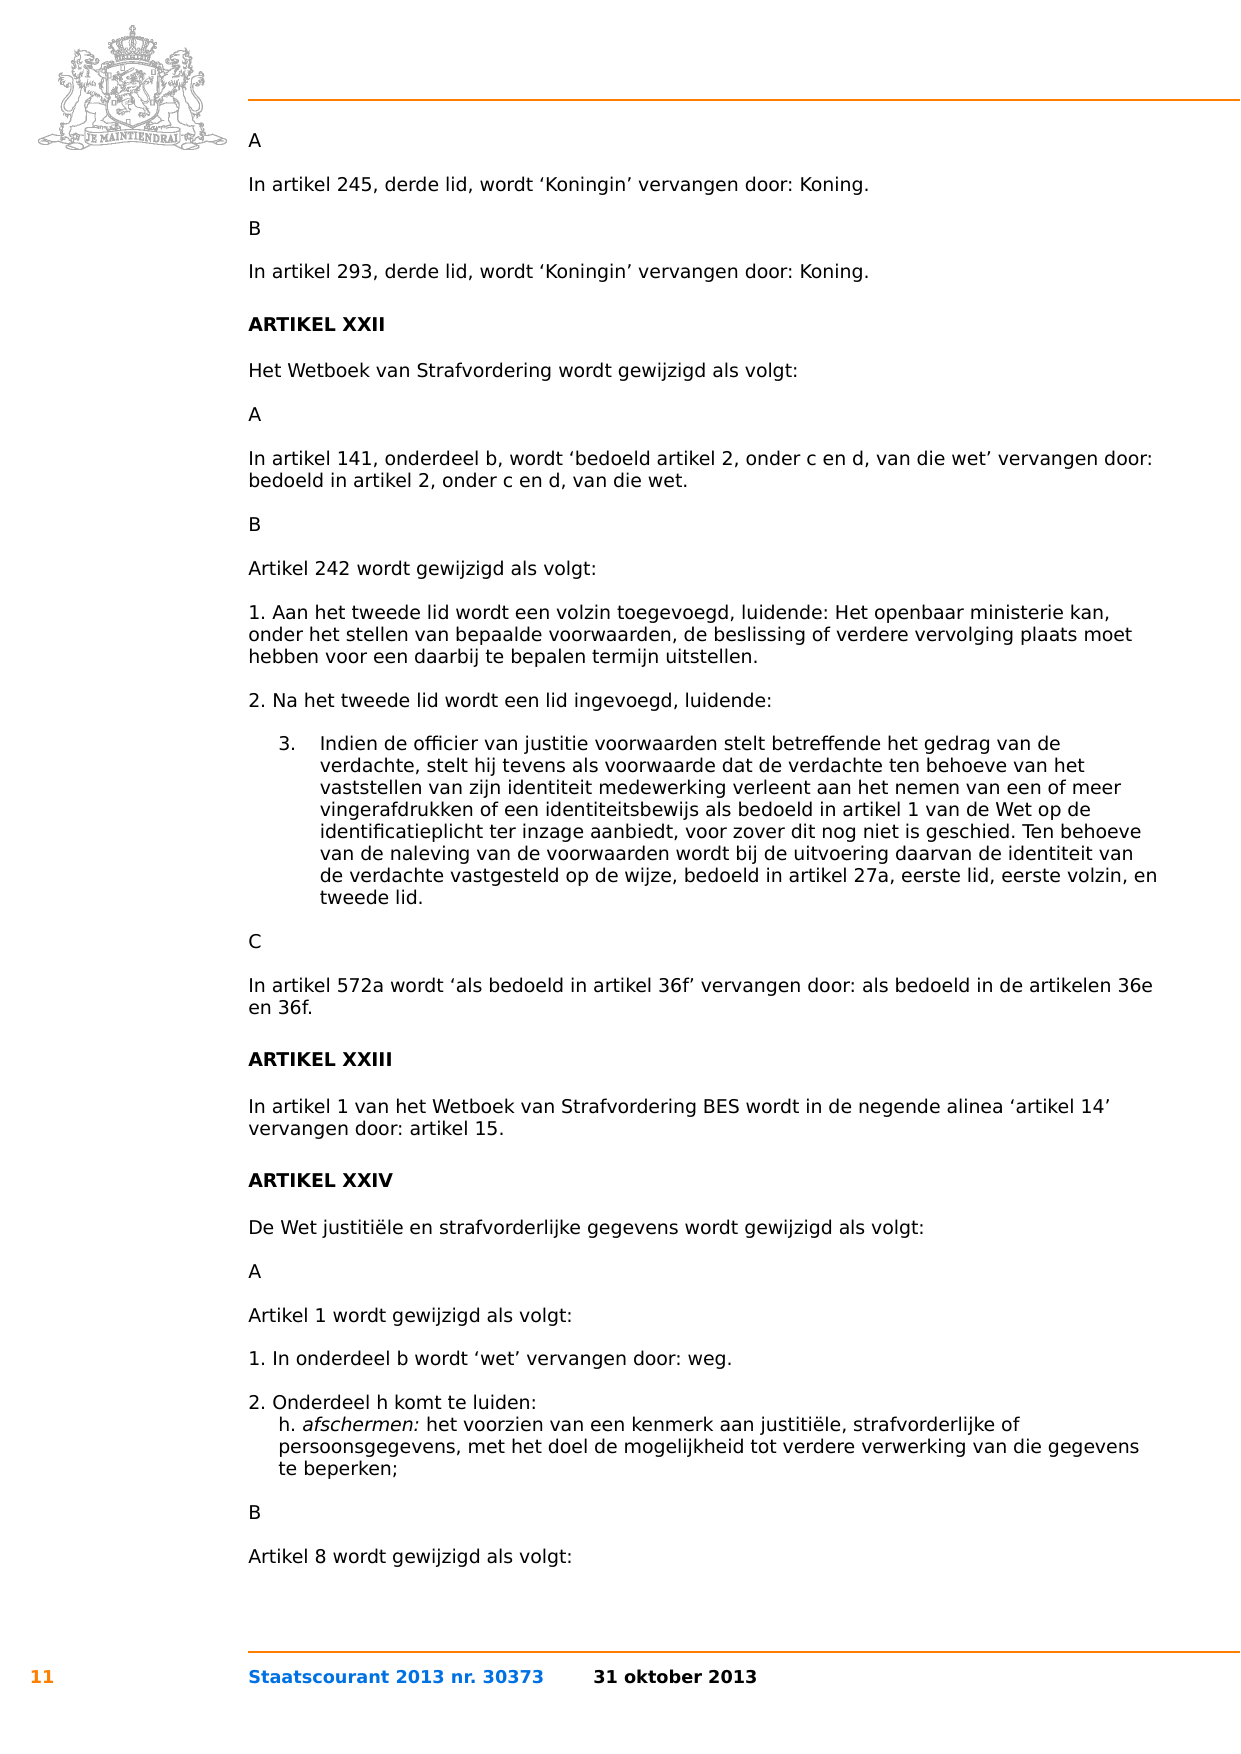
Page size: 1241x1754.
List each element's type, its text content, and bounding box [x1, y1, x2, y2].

text B [248, 1502, 1163, 1524]
text B [248, 218, 1163, 239]
text Artikel 1 wordt gewijzigd als volgt: [248, 1304, 1163, 1326]
text 2. Onderdeel h komt te luiden: [248, 1392, 1163, 1414]
text Het Wetboek van Strafvordering wordt gewijzigd als volgt: [248, 360, 1163, 382]
subtitle ARTIKEL XXII [248, 313, 1163, 335]
text In artikel 293, derde lid, wordt ‘Koningin’ vervangen door: Koning. [248, 261, 1163, 283]
text In artikel 245, derde lid, wordt ‘Koningin’ vervangen door: Koning. [248, 174, 1163, 196]
text A [248, 404, 1163, 426]
text Artikel 8 wordt gewijzigd als volgt: [248, 1546, 1163, 1568]
text A [248, 130, 1163, 152]
text 1. In onderdeel b wordt ‘wet’ vervangen door: weg. [248, 1348, 1163, 1370]
text 3. Indien de officier van justitie voorwaarden stelt betreffende het gedrag van de verdachte, stelt hij tevens als voorwaarde dat de verdachte ten behoeve van het vaststellen van zijn identiteit medewerking verleent aan het nemen van een of meer vingerafdrukken of een identiteitsbewijs als bedoeld in artikel 1 van de Wet op de identificatieplicht ter inzage aanbiedt, voor zover dit nog niet is geschied. Ten behoeve van de naleving van de voorwaarden wordt bij de uitvoering daarvan de identiteit van de verdachte vastgesteld op de wijze, bedoeld in artikel 27a, eerste lid, eerste volzin, en tweede lid. [278, 733, 1163, 909]
text 1. Aan het tweede lid wordt een volzin toegevoegd, luidende: Het openbaar ministerie kan, onder het stellen van bepaalde voorwaarden, de beslissing of verdere vervolging plaats moet hebben voor een daarbij te bepalen termijn uitstellen. [248, 602, 1163, 668]
text A [248, 1261, 1163, 1283]
text h. afschermen: het voorzien van een kenmerk aan justitiële, strafvorderlijke of persoonsgegevens, met het doel de mogelijkheid tot verdere verwerking van die gegevens te beperken; [278, 1414, 1163, 1480]
subtitle ARTIKEL XXIV [248, 1170, 1163, 1192]
subtitle ARTIKEL XXIII [248, 1049, 1163, 1071]
text B [248, 514, 1163, 536]
text Artikel 242 wordt gewijzigd als volgt: [248, 558, 1163, 580]
text In artikel 141, onderdeel b, wordt ‘bedoeld artikel 2, onder c en d, van die wet’ vervangen door: bedoeld in artikel 2, onder c en d, van die wet. [248, 448, 1163, 492]
text C [248, 931, 1163, 953]
text In artikel 1 van het Wetboek van Strafvordering BES wordt in de negende alinea ‘artikel 14’ vervangen door: artikel 15. [248, 1096, 1163, 1140]
text De Wet justitiële en strafvorderlijke gegevens wordt gewijzigd als volgt: [248, 1217, 1163, 1239]
text 2. Na het tweede lid wordt een lid ingevoegd, luidende: [248, 689, 1163, 711]
text In artikel 572a wordt ‘als bedoeld in artikel 36f’ vervangen door: als bedoeld in de artikelen 36e en 36f. [248, 975, 1163, 1019]
picture [38, 25, 227, 150]
